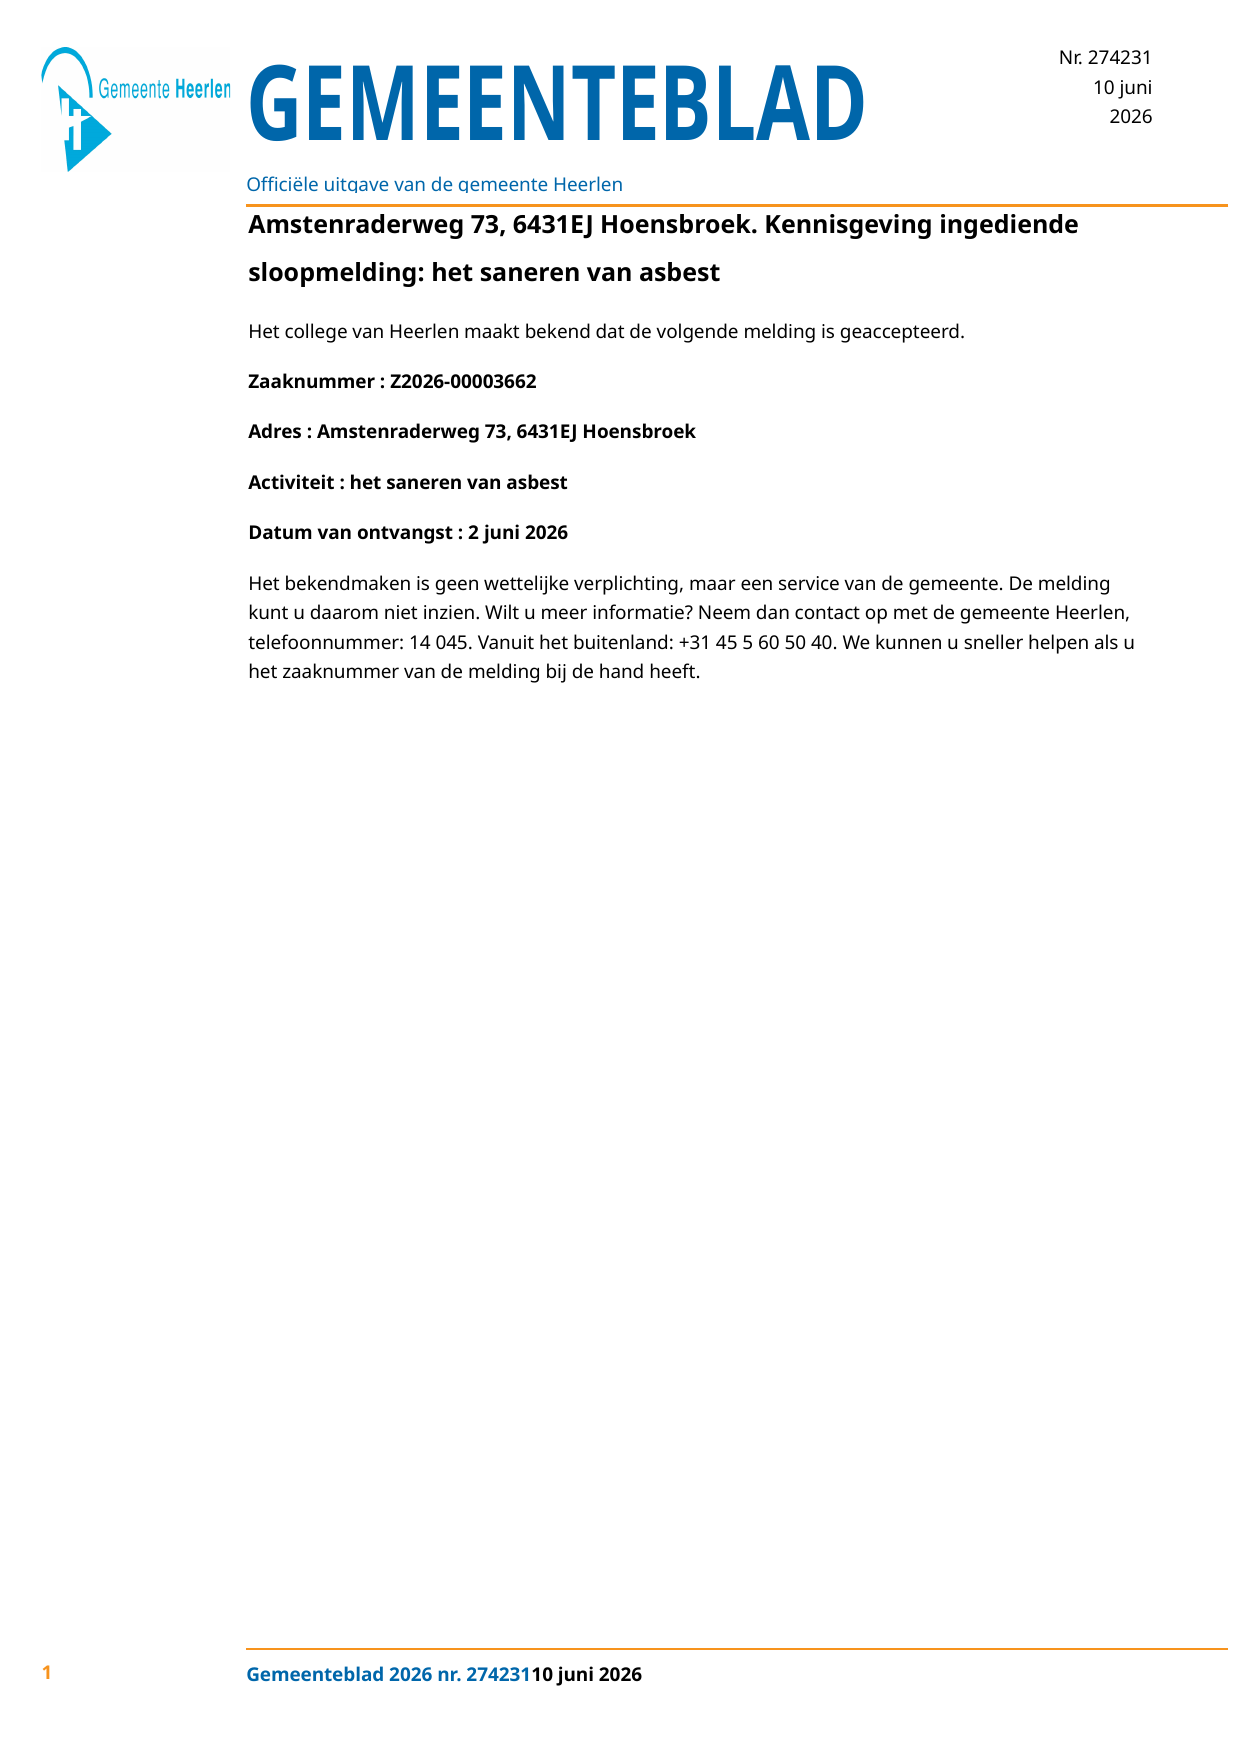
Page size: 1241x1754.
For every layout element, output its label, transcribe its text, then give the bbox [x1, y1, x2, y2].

picture [41, 47, 231, 172]
text Adres : Amstenraderweg 73, 6431EJ Hoensbroek [248, 419, 1152, 444]
text Het bekendmaken is geen wettelijke verplichting, maar een service van de gemeente. De melding kunt u daarom niet inzien. Wilt u meer informatie? Neem dan contact op met de gemeente Heerlen, telefoonnummer: 14 045. Vanuit het buitenland: +31 45 5 60 50 40. We kunnen u sneller helpen als u het zaaknummer van de melding bij de hand heeft. [248, 570, 1152, 684]
text Datum van ontvangst : 2 juni 2026 [248, 519, 1152, 545]
text Amstenraderweg 73, 6431EJ Hoensbroek. Kennisgeving ingediende sloopmelding: het saneren van asbest [248, 207, 1152, 288]
text Activiteit : het saneren van asbest [248, 469, 1152, 495]
picture [41, 47, 59, 70]
text Zaaknummer : Z2026-00003662 [248, 368, 1152, 394]
text Het college van Heerlen maakt bekend dat de volgende melding is geaccepteerd. [248, 318, 1152, 344]
